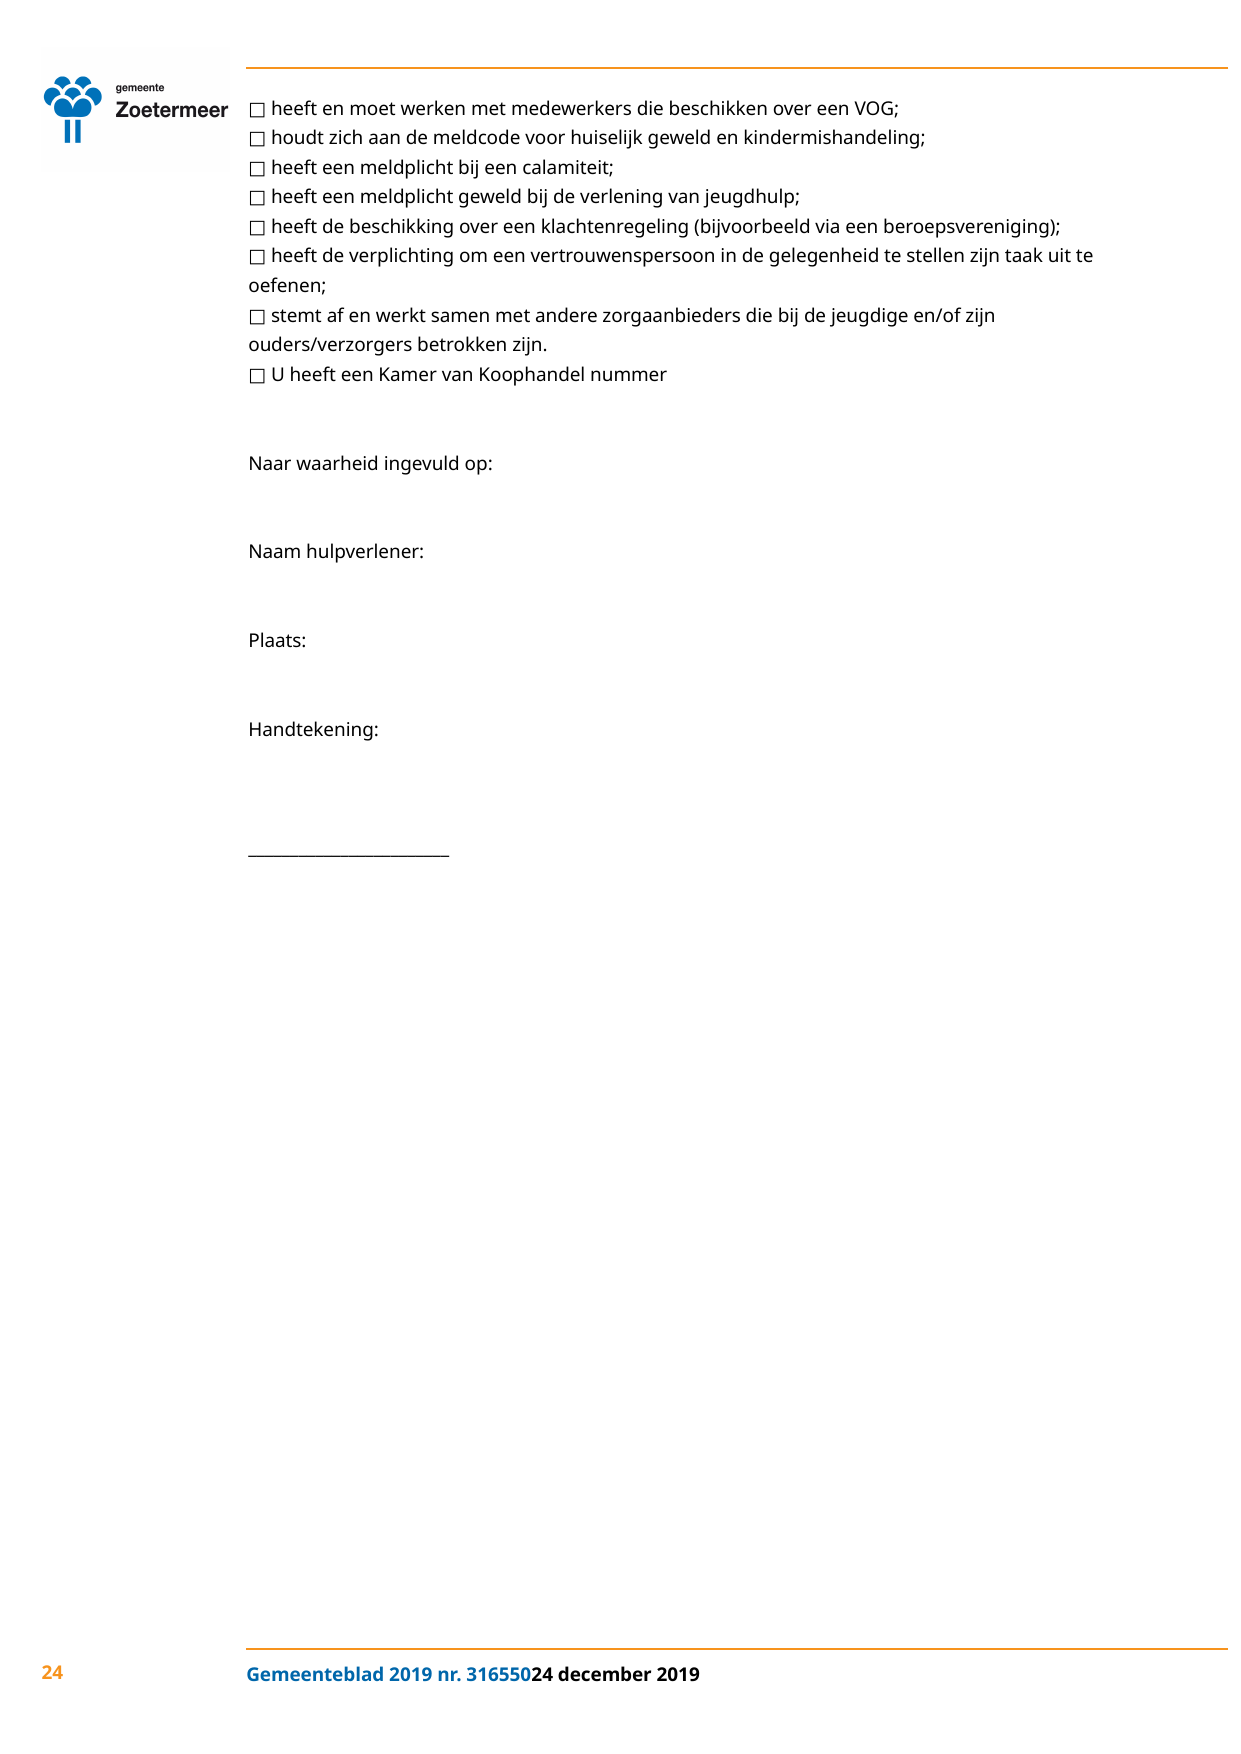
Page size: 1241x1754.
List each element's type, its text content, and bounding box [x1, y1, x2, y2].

text ________________________ [248, 834, 1152, 860]
picture [41, 47, 231, 172]
text □ heeft een meldplicht geweld bij de verlening van jeugdhulp; [248, 183, 1152, 209]
text □ stemt af en werkt samen met andere zorgaanbieders die bij de jeugdige en/of zijn ouders/verzorgers betrokken zijn. [248, 302, 1152, 357]
text □ heeft een meldplicht bij een calamiteit; [248, 154, 1152, 180]
text □ heeft de verplichting om een vertrouwenspersoon in de gelegenheid te stellen zijn taak uit te oefenen; [248, 243, 1152, 298]
text □ U heeft een Kamer van Koophandel nummer [248, 361, 1152, 387]
text Naam hulpverlener: [248, 538, 1152, 564]
text □ houdt zich aan de meldcode voor huiselijk geweld en kindermishandeling; [248, 124, 1152, 150]
text Naar waarheid ingevuld op: [248, 450, 1152, 476]
text Handtekening: [248, 716, 1152, 742]
text Plaats: [248, 627, 1152, 653]
text □ heeft en moet werken met medewerkers die beschikken over een VOG; [248, 95, 1152, 121]
text □ heeft de beschikking over een klachtenregeling (bijvoorbeeld via een beroepsvereniging); [248, 213, 1152, 239]
